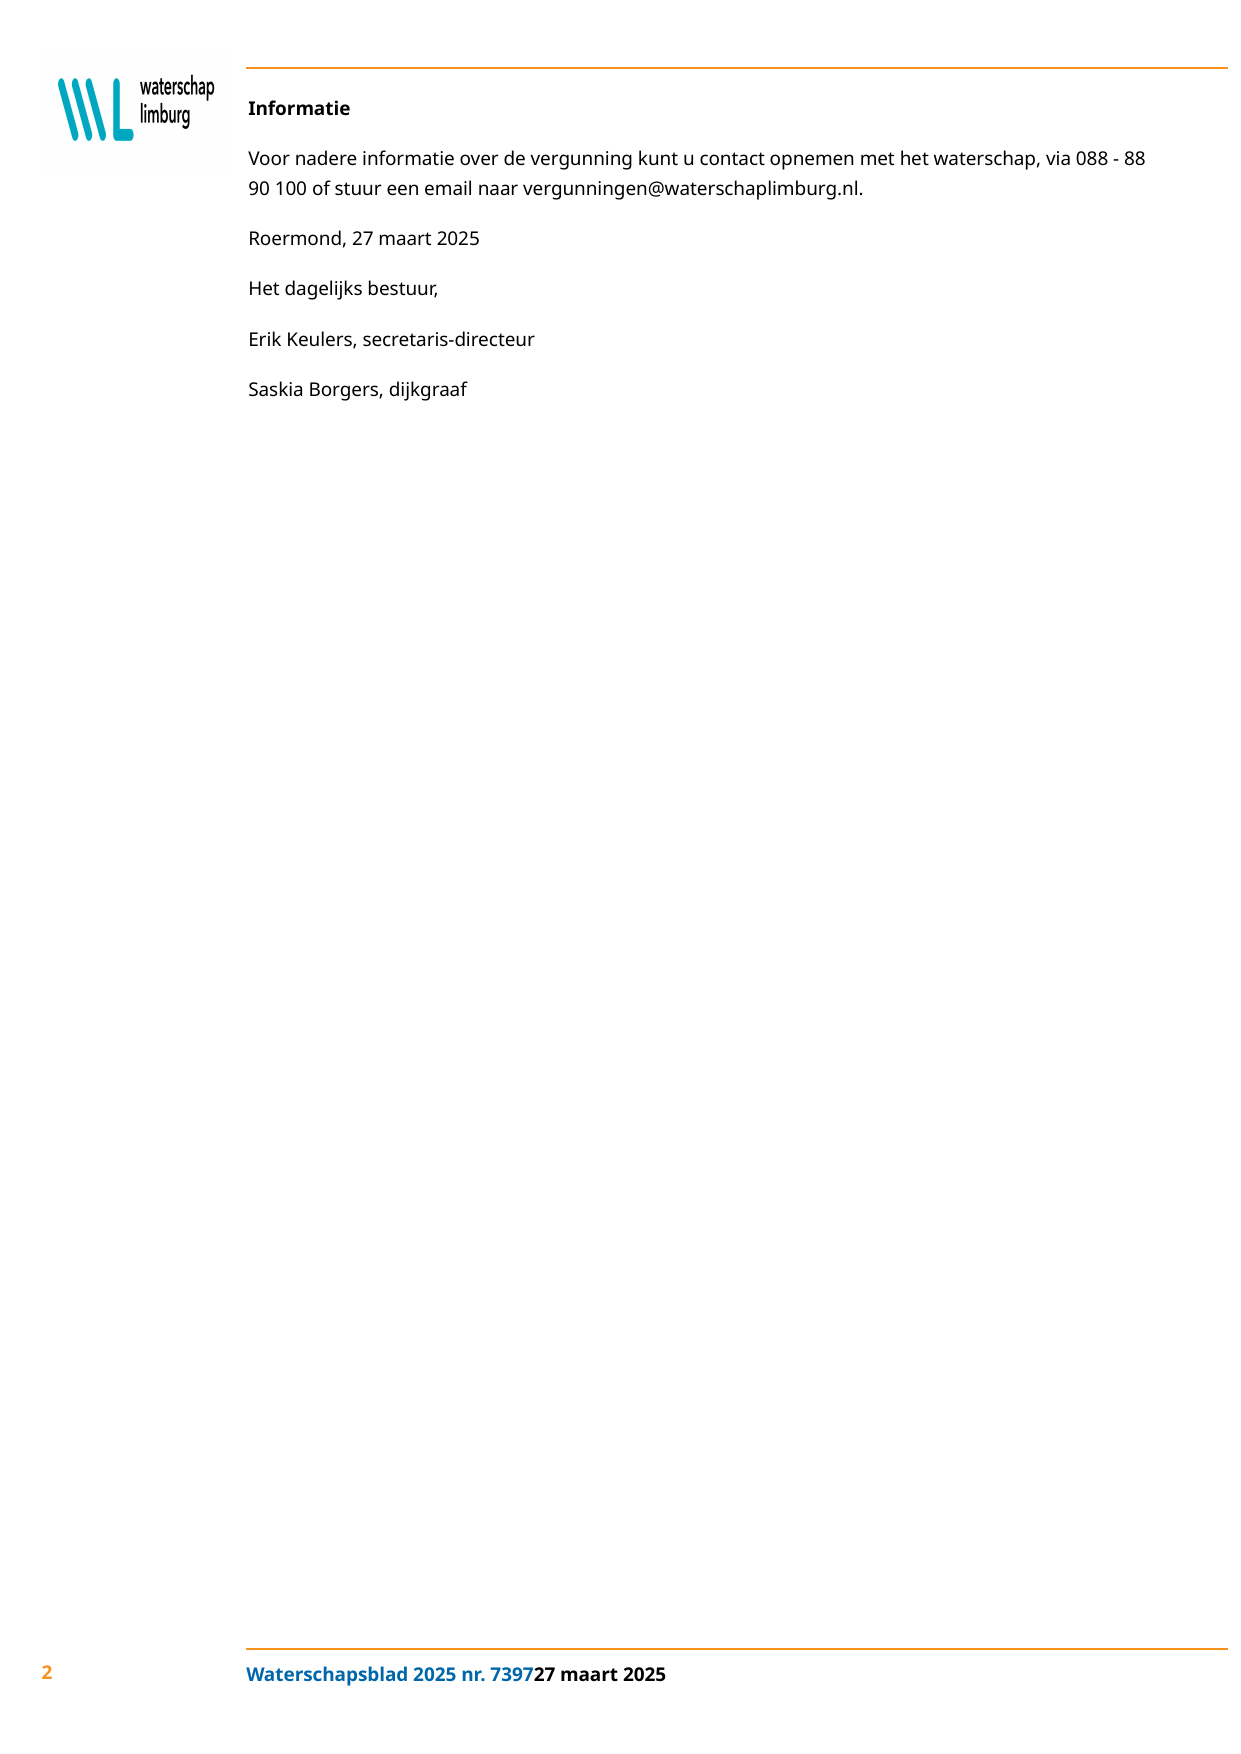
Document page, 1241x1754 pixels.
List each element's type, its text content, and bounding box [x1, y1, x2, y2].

text Roermond, 27 maart 2025 [248, 225, 1152, 251]
text Saskia Borgers, dijkgraaf [248, 376, 1152, 402]
text Informatie [248, 95, 1152, 121]
text Erik Keulers, secretaris-directeur [248, 326, 1152, 352]
picture [41, 47, 231, 172]
text Het dagelijks bestuur, [248, 276, 1152, 301]
text Voor nadere informatie over de vergunning kunt u contact opnemen met het waterschap, via 088 - 88 90 100 of stuur een email naar vergunningen@waterschaplimburg.nl. [248, 145, 1152, 201]
